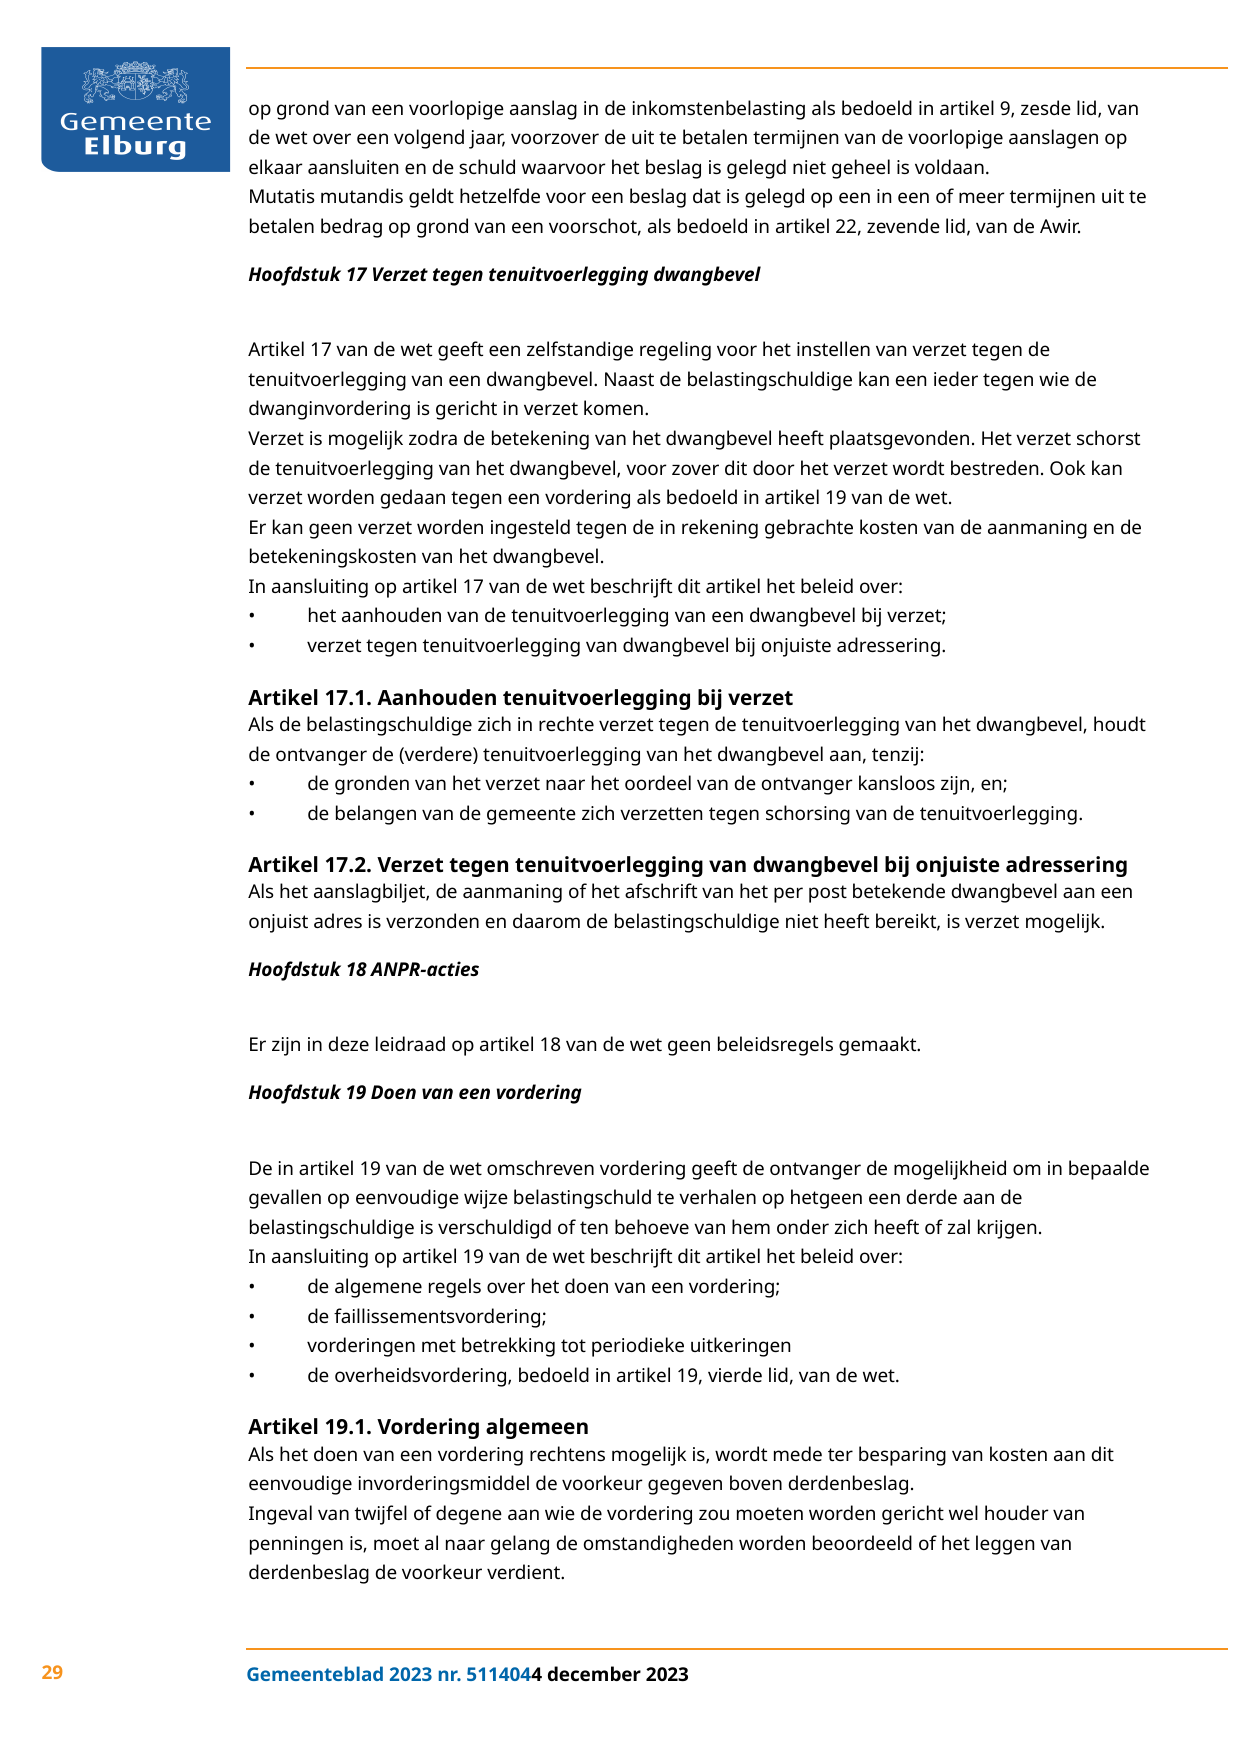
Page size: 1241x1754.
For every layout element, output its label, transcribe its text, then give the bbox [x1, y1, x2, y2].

text Mutatis mutandis geldt hetzelfde voor een beslag dat is gelegd op een in een of meer termijnen uit te betalen bedrag op grond van een voorschot, als bedoeld in artikel 22, zevende lid, van de Awir. [248, 183, 1152, 239]
list de faillissementsvordering; [248, 1303, 1152, 1329]
list verzet tegen tenuitvoerlegging van dwangbevel bij onjuiste adressering. [248, 632, 1152, 658]
list het aanhouden van de tenuitvoerlegging van een dwangbevel bij verzet; [248, 603, 1152, 628]
text Artikel 19.1. Vordering algemeen [248, 1412, 1152, 1441]
picture [41, 47, 231, 172]
text Hoofdstuk 17 Verzet tegen tenuitvoerlegging dwangbevel [248, 259, 1152, 287]
text Er kan geen verzet worden ingesteld tegen de in rekening gebrachte kosten van de aanmaning en de betekeningskosten van het dwangbevel. [248, 514, 1152, 569]
text Als de belastingschuldige zich in rechte verzet tegen de tenuitvoerlegging van het dwangbevel, houdt de ontvanger de (verdere) tenuitvoerlegging van het dwangbevel aan, tenzij: [248, 711, 1152, 766]
text Hoofdstuk 18 ANPR-acties [248, 954, 1152, 982]
text Hoofdstuk 19 Doen van een vordering [248, 1077, 1152, 1106]
text Verzet is mogelijk zodra de betekening van het dwangbevel heeft plaatsgevonden. Het verzet schorst de tenuitvoerlegging van het dwangbevel, voor zover dit door het verzet wordt bestreden. Ook kan verzet worden gedaan tegen een vordering als bedoeld in artikel 19 van de wet. [248, 425, 1152, 510]
list de overheidsvordering, bedoeld in artikel 19, vierde lid, van de wet. [248, 1362, 1152, 1388]
list de algemene regels over het doen van een vordering; [248, 1273, 1152, 1299]
text Artikel 17.2. Verzet tegen tenuitvoerlegging van dwangbevel bij onjuiste adressering [248, 850, 1152, 879]
text Er zijn in deze leidraad op artikel 18 van de wet geen beleidsregels gemaakt. [248, 1032, 1152, 1057]
text In aansluiting op artikel 19 van de wet beschrijft dit artikel het beleid over: [248, 1244, 1152, 1269]
text Als het doen van een vordering rechtens mogelijk is, wordt mede ter besparing van kosten aan dit eenvoudige invorderingsmiddel de voorkeur gegeven boven derdenbeslag. [248, 1441, 1152, 1496]
text Artikel 17.1. Aanhouden tenuitvoerlegging bij verzet [248, 683, 1152, 711]
text In aansluiting op artikel 17 van de wet beschrijft dit artikel het beleid over: [248, 573, 1152, 599]
list de belangen van de gemeente zich verzetten tegen schorsing van de tenuitvoerlegging. [248, 800, 1152, 826]
text De in artikel 19 van de wet omschreven vordering geeft de ontvanger de mogelijkheid om in bepaalde gevallen op eenvoudige wijze belastingschuld te verhalen op hetgeen een derde aan de belastingschuldige is verschuldigd of ten behoeve van hem onder zich heeft of zal krijgen. [248, 1155, 1152, 1240]
text Artikel 17 van de wet geeft een zelfstandige regeling voor het instellen van verzet tegen de tenuitvoerlegging van een dwangbevel. Naast de belastingschuldige kan een ieder tegen wie de dwanginvordering is gericht in verzet komen. [248, 336, 1152, 421]
text Ingeval van twijfel of degene aan wie de vordering zou moeten worden gericht wel houder van penningen is, moet al naar gelang de omstandigheden worden beoordeeld of het leggen van derdenbeslag de voorkeur verdient. [248, 1500, 1152, 1585]
list de gronden van het verzet naar het oordeel van de ontvanger kansloos zijn, en; [248, 770, 1152, 796]
text Als het aanslagbiljet, de aanmaning of het afschrift van het per post betekende dwangbevel aan een onjuist adres is verzonden en daarom de belastingschuldige niet heeft bereikt, is verzet mogelijk. [248, 879, 1152, 934]
text op grond van een voorlopige aanslag in de inkomstenbelasting als bedoeld in artikel 9, zesde lid, van de wet over een volgend jaar, voorzover de uit te betalen termijnen van de voorlopige aanslagen op elkaar aansluiten en de schuld waarvoor het beslag is gelegd niet geheel is voldaan. [248, 95, 1152, 180]
list vorderingen met betrekking tot periodieke uitkeringen [248, 1332, 1152, 1358]
